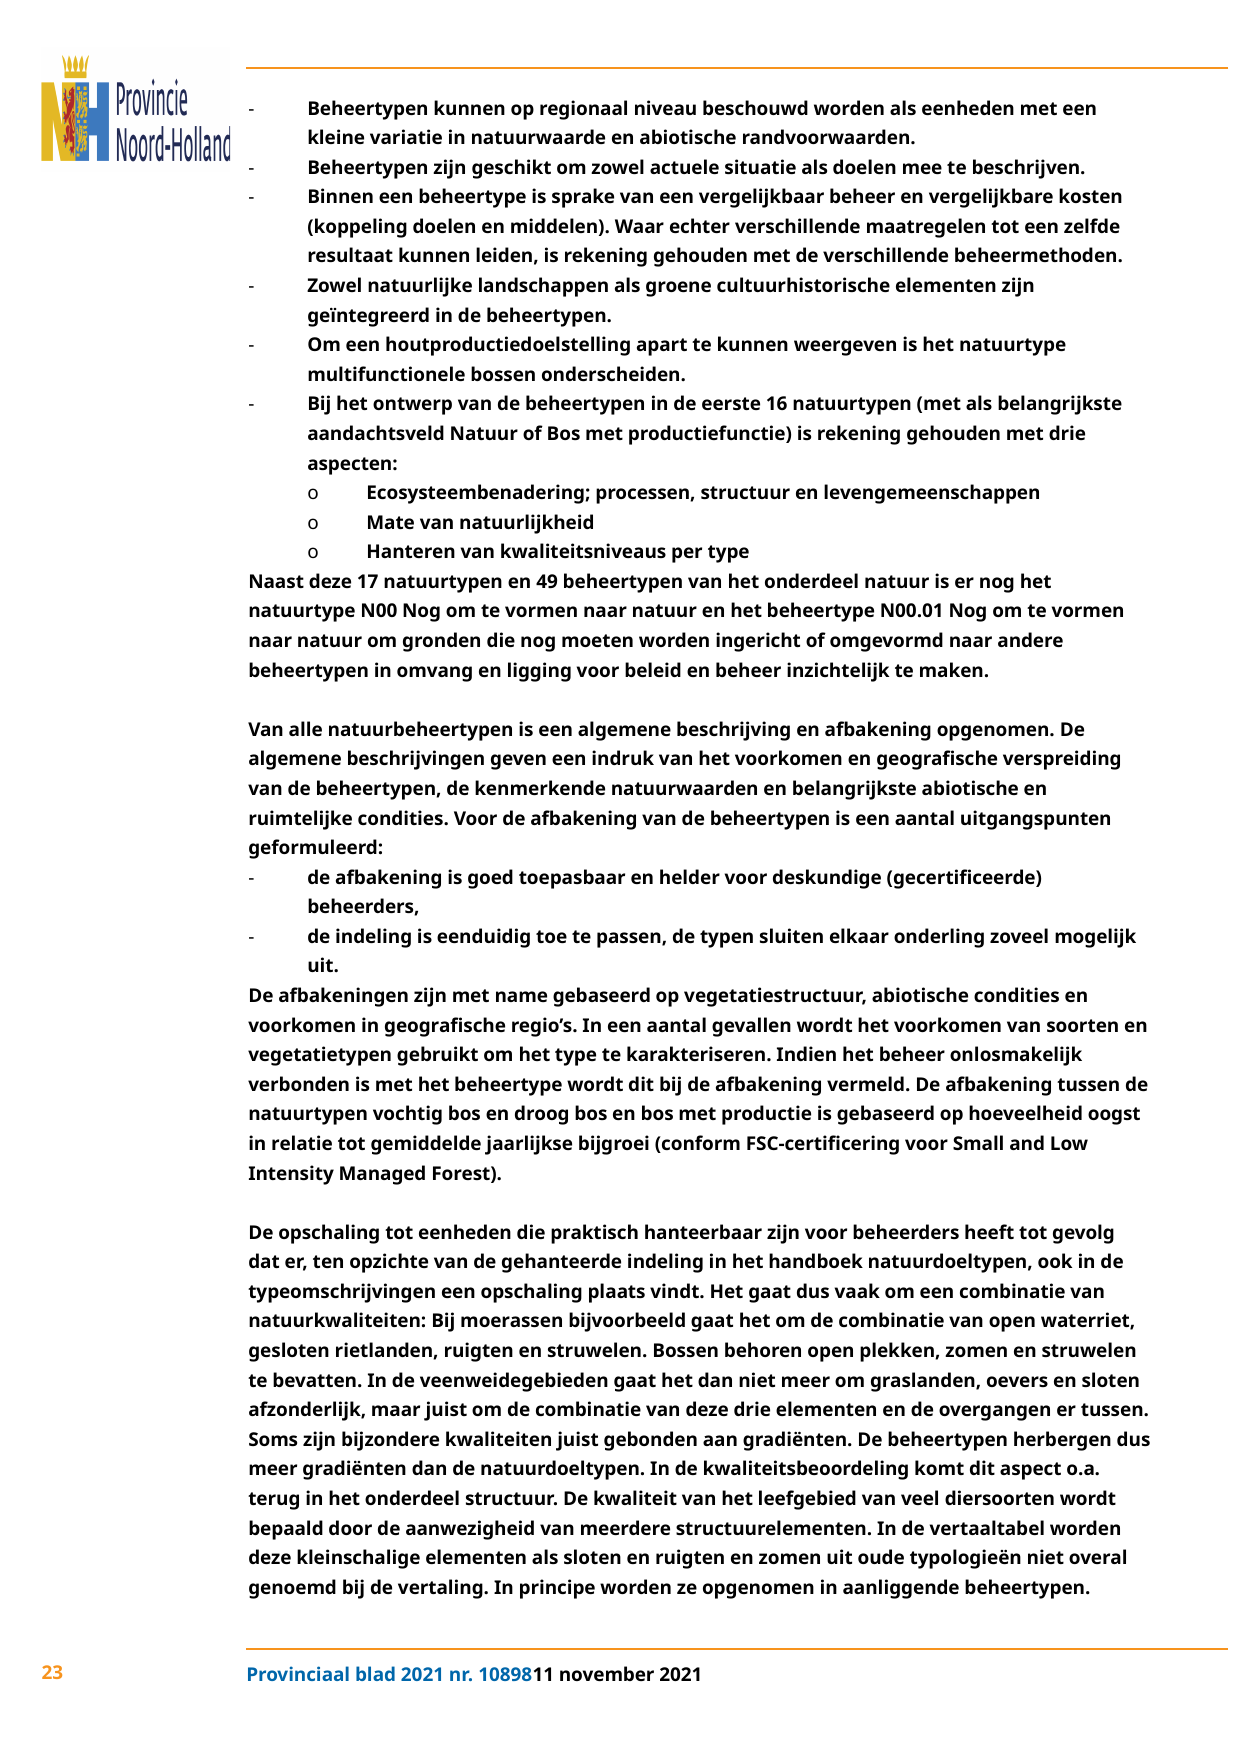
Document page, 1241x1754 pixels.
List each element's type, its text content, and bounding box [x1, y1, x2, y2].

list Beheertypen zijn geschikt om zowel actuele situatie als doelen mee te beschrijven. [248, 154, 1152, 180]
picture [41, 47, 231, 172]
text De afbakeningen zijn met name gebaseerd op vegetatiestructuur, abiotische condities en voorkomen in geografische regio’s. In een aantal gevallen wordt het voorkomen van soorten en vegetatietypen gebruikt om het type te karakteriseren. Indien het beheer onlosmakelijk verbonden is met het beheertype wordt dit bij de afbakening vermeld. De afbakening tussen de natuurtypen vochtig bos en droog bos en bos met productie is gebaseerd op hoeveelheid oogst in relatie tot gemiddelde jaarlijkse bijgroei (conform FSC-certificering voor Small and Low Intensity Managed Forest). [248, 982, 1152, 1186]
list Zowel natuurlijke landschappen als groene cultuurhistorische elementen zijn geïntegreerd in de beheertypen. [248, 272, 1152, 328]
text De opschaling tot eenheden die praktisch hanteerbaar zijn voor beheerders heeft tot gevolg dat er, ten opzichte van de gehanteerde indeling in het handboek natuurdoeltypen, ook in de typeomschrijvingen een opschaling plaats vindt. Het gaat dus vaak om een combinatie van natuurkwaliteiten: Bij moerassen bijvoorbeeld gaat het om de combinatie van open waterriet, gesloten rietlanden, ruigten en struwelen. Bossen behoren open plekken, zomen en struwelen te bevatten. In de veenweidegebieden gaat het dan niet meer om graslanden, oevers en sloten afzonderlijk, maar juist om de combinatie van deze drie elementen en de overgangen er tussen. Soms zijn bijzondere kwaliteiten juist gebonden aan gradiënten. De beheertypen herbergen dus meer gradiënten dan de natuurdoeltypen. In de kwaliteitsbeoordeling komt dit aspect o.a. terug in het onderdeel structuur. De kwaliteit van het leefgebied van veel diersoorten wordt bepaald door de aanwezigheid van meerdere structuurelementen. In de vertaaltabel worden deze kleinschalige elementen als sloten en ruigten en zomen uit oude typologieën niet overal genoemd bij de vertaling. In principe worden ze opgenomen in aanliggende beheertypen. [248, 1219, 1152, 1600]
list Om een houtproductiedoelstelling apart te kunnen weergeven is het natuurtype multifunctionele bossen onderscheiden. [248, 331, 1152, 387]
list Hanteren van kwaliteitsniveaus per type [307, 538, 1152, 564]
text Naast deze 17 natuurtypen en 49 beheertypen van het onderdeel natuur is er nog het natuurtype N00 Nog om te vormen naar natuur en het beheertype N00.01 Nog om te vormen naar natuur om gronden die nog moeten worden ingericht of omgevormd naar andere beheertypen in omvang en ligging voor beleid en beheer inzichtelijk te maken. [248, 568, 1152, 683]
list de indeling is eenduidig toe te passen, de typen sluiten elkaar onderling zoveel mogelijk uit. [248, 923, 1152, 978]
list Ecosysteembenadering; processen, structuur en levengemeenschappen [307, 479, 1152, 505]
list Beheertypen kunnen op regionaal niveau beschouwd worden als eenheden met een kleine variatie in natuurwaarde en abiotische randvoorwaarden. [248, 95, 1152, 150]
list Bij het ontwerp van de beheertypen in de eerste 16 natuurtypen (met als belangrijkste aandachtsveld Natuur of Bos met productiefunctie) is rekening gehouden met drie aspecten: [248, 391, 1152, 476]
text Van alle natuurbeheertypen is een algemene beschrijving en afbakening opgenomen. De algemene beschrijvingen geven een indruk van het voorkomen en geografische verspreiding van de beheertypen, de kenmerkende natuurwaarden en belangrijkste abiotische en ruimtelijke condities. Voor de afbakening van de beheertypen is een aantal uitgangspunten geformuleerd: [248, 716, 1152, 860]
list Binnen een beheertype is sprake van een vergelijkbaar beheer en vergelijkbare kosten (koppeling doelen en middelen). Waar echter verschillende maatregelen tot een zelfde resultaat kunnen leiden, is rekening gehouden met de verschillende beheermethoden. [248, 183, 1152, 268]
list Mate van natuurlijkheid [307, 509, 1152, 535]
list de afbakening is goed toepasbaar en helder voor deskundige (gecertificeerde) beheerders, [248, 864, 1152, 919]
